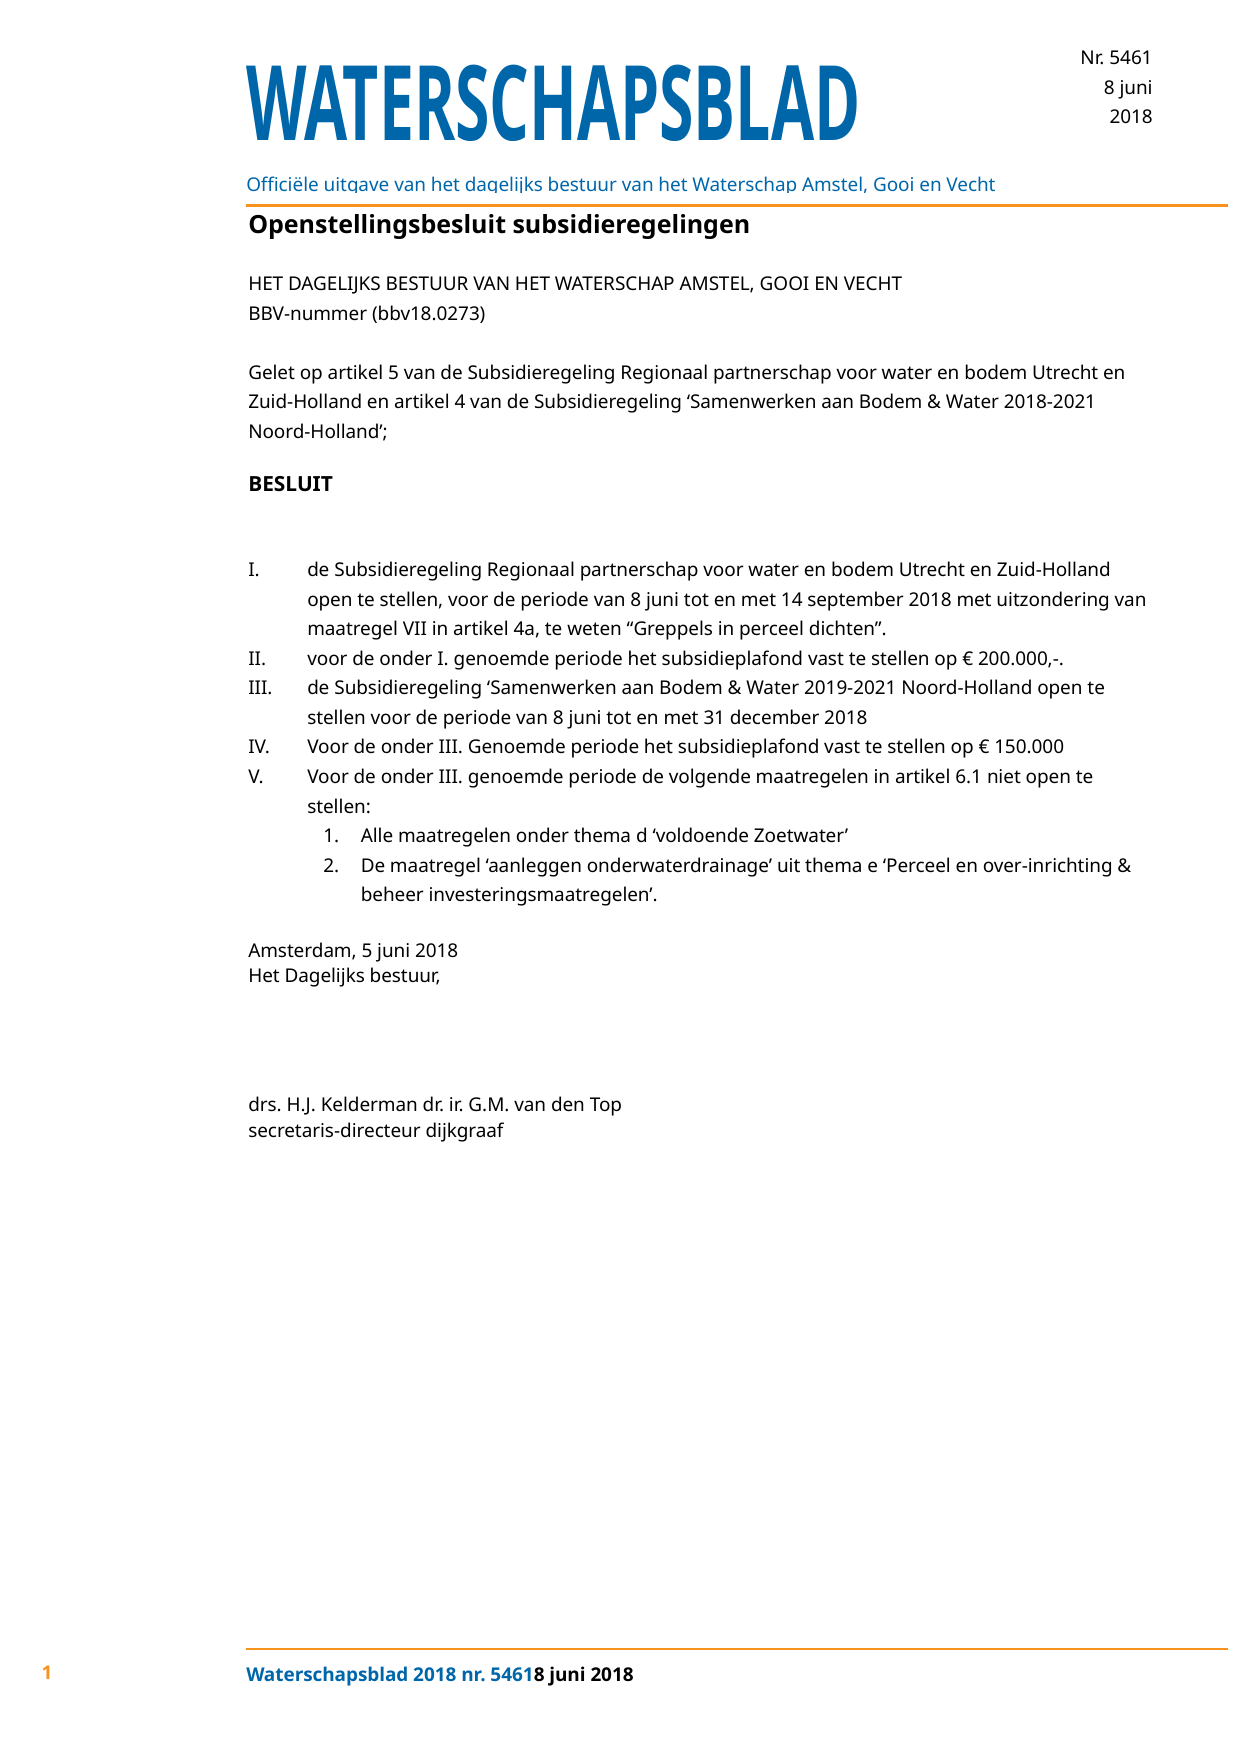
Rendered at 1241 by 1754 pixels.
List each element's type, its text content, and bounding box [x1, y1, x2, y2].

list De maatregel ‘aanleggen onderwaterdrainage’ uit thema e ‘Perceel en over-inrichting & beheer investeringsmaatregelen’. [323, 852, 1152, 907]
text Openstellingsbesluit subsidieregelingen [248, 207, 1152, 241]
text Het Dagelijks bestuur, [248, 963, 1152, 988]
text secretaris-directeur dijkgraaf [248, 1117, 1152, 1143]
list Voor de onder III. genoemde periode de volgende maatregelen in artikel 6.1 niet open te stellen: [248, 763, 1152, 819]
text BESLUIT [248, 469, 1152, 497]
list Alle maatregelen onder thema d ‘voldoende Zoetwater’ [323, 822, 1152, 848]
list de Subsidieregeling Regionaal partnerschap voor water en bodem Utrecht en Zuid-Holland open te stellen, voor de periode van 8 juni tot en met 14 september 2018 met uitzondering van maatregel VII in artikel 4a, te weten “Greppels in perceel dichten”. [248, 556, 1152, 641]
text Amsterdam, 5 juni 2018 [248, 937, 1152, 963]
list voor de onder I. genoemde periode het subsidieplafond vast te stellen op € 200.000,-. [248, 645, 1152, 671]
text HET DAGELIJKS BESTUUR VAN HET WATERSCHAP AMSTEL, GOOI EN VECHT [248, 270, 1152, 296]
text drs. H.J. Kelderman dr. ir. G.M. van den Top [248, 1091, 1152, 1117]
list de Subsidieregeling ‘Samenwerken aan Bodem & Water 2019-2021 Noord-Holland open te stellen voor de periode van 8 juni tot en met 31 december 2018 [248, 674, 1152, 730]
text BBV-nummer (bbv18.0273) [248, 300, 1152, 326]
list Voor de onder III. Genoemde periode het subsidieplafond vast te stellen op € 150.000 [248, 734, 1152, 759]
text Gelet op artikel 5 van de Subsidieregeling Regionaal partnerschap voor water en bodem Utrecht en Zuid-Holland en artikel 4 van de Subsidieregeling ‘Samenwerken aan Bodem & Water 2018-2021 Noord-Holland’; [248, 359, 1152, 444]
picture [41, 47, 231, 172]
